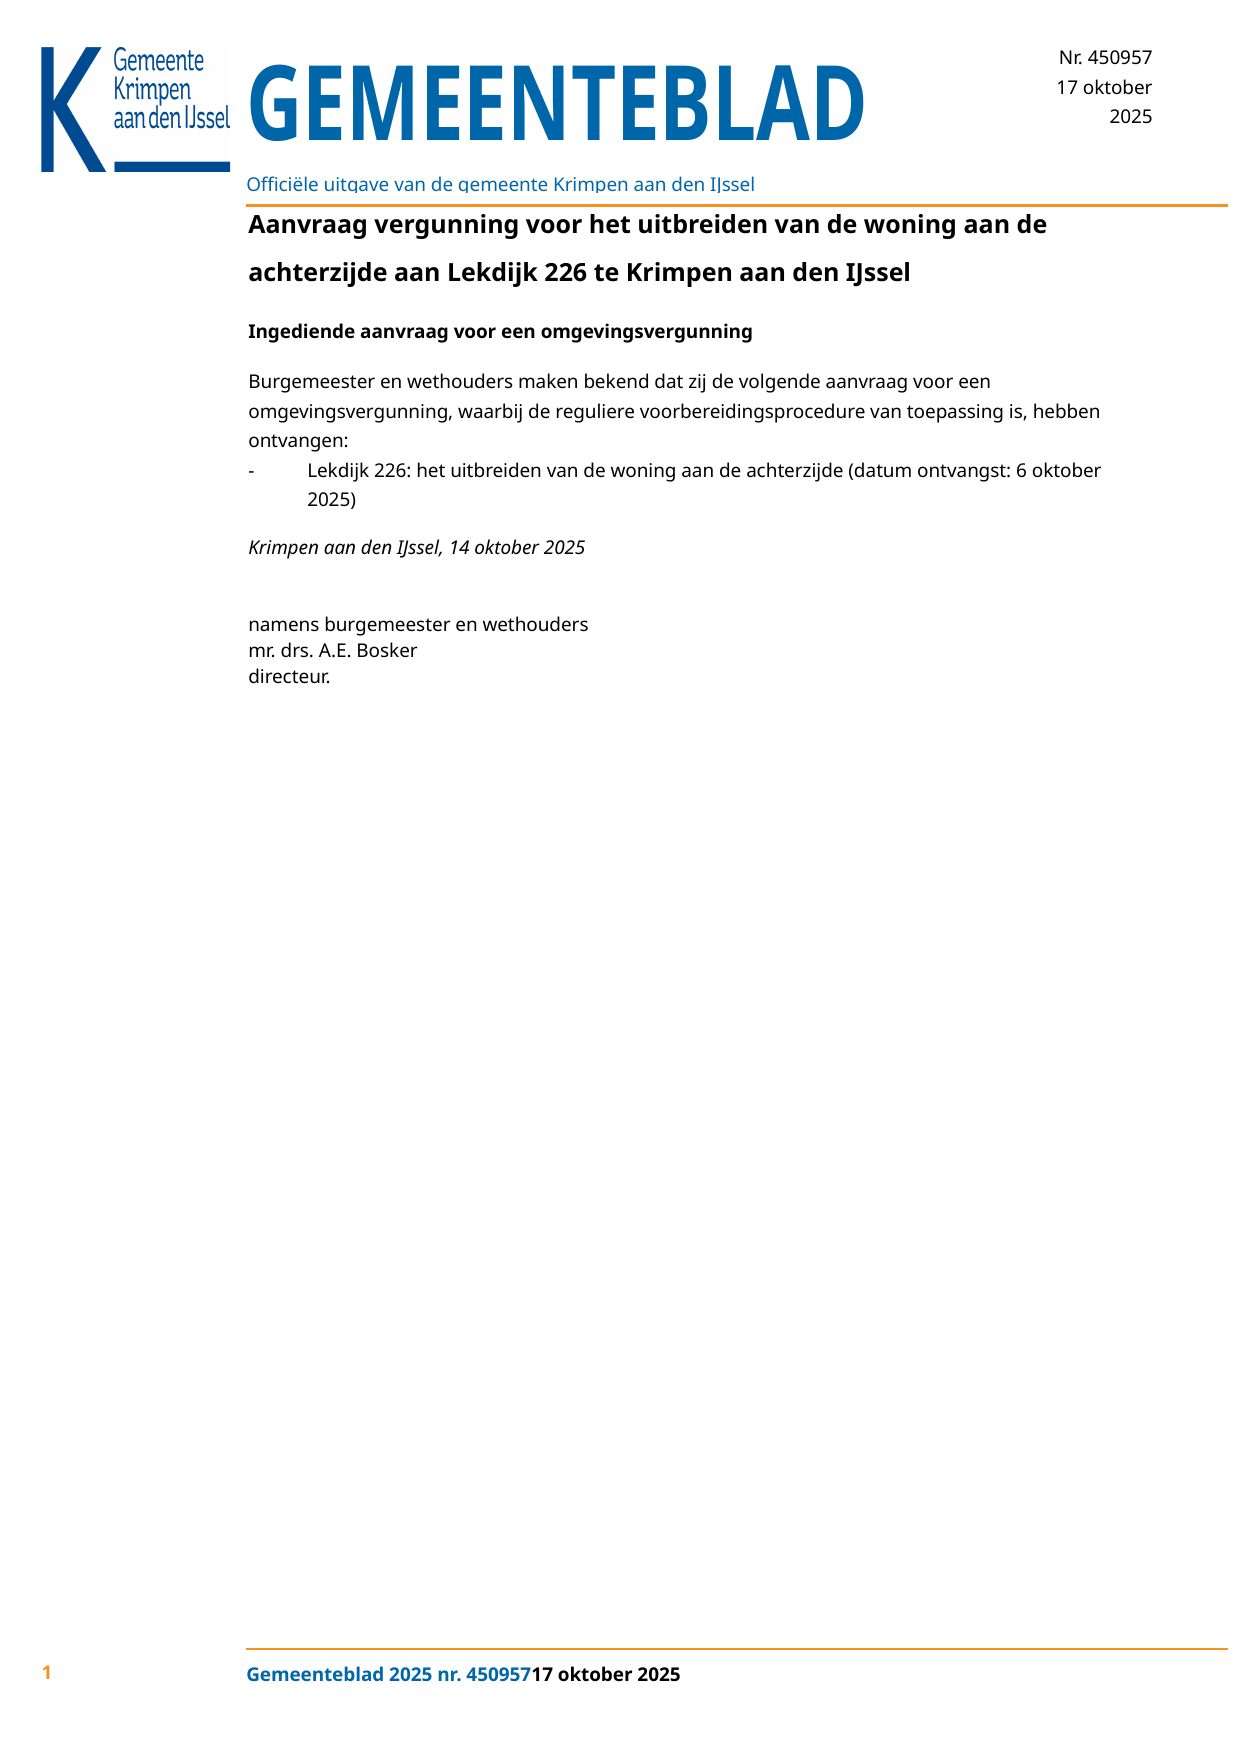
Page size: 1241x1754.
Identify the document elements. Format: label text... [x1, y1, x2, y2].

text directeur. [248, 663, 1152, 689]
text namens burgemeester en wethouders [248, 612, 1152, 637]
text Ingediende aanvraag voor een omgevingsvergunning [248, 318, 1152, 344]
text Burgemeester en wethouders maken bekend dat zij de volgende aanvraag voor een omgevingsvergunning, waarbij de reguliere voorbereidingsprocedure van toepassing is, hebben ontvangen: [248, 368, 1152, 453]
list Lekdijk 226: het uitbreiden van de woning aan de achterzijde (datum ontvangst: 6 oktober 2025) [248, 457, 1152, 512]
text Krimpen aan den IJssel, 14 oktober 2025 [248, 534, 1152, 560]
text mr. drs. A.E. Bosker [248, 637, 1152, 663]
picture [41, 47, 231, 172]
text Aanvraag vergunning voor het uitbreiden van de woning aan de achterzijde aan Lekdijk 226 te Krimpen aan den IJssel [248, 207, 1152, 288]
